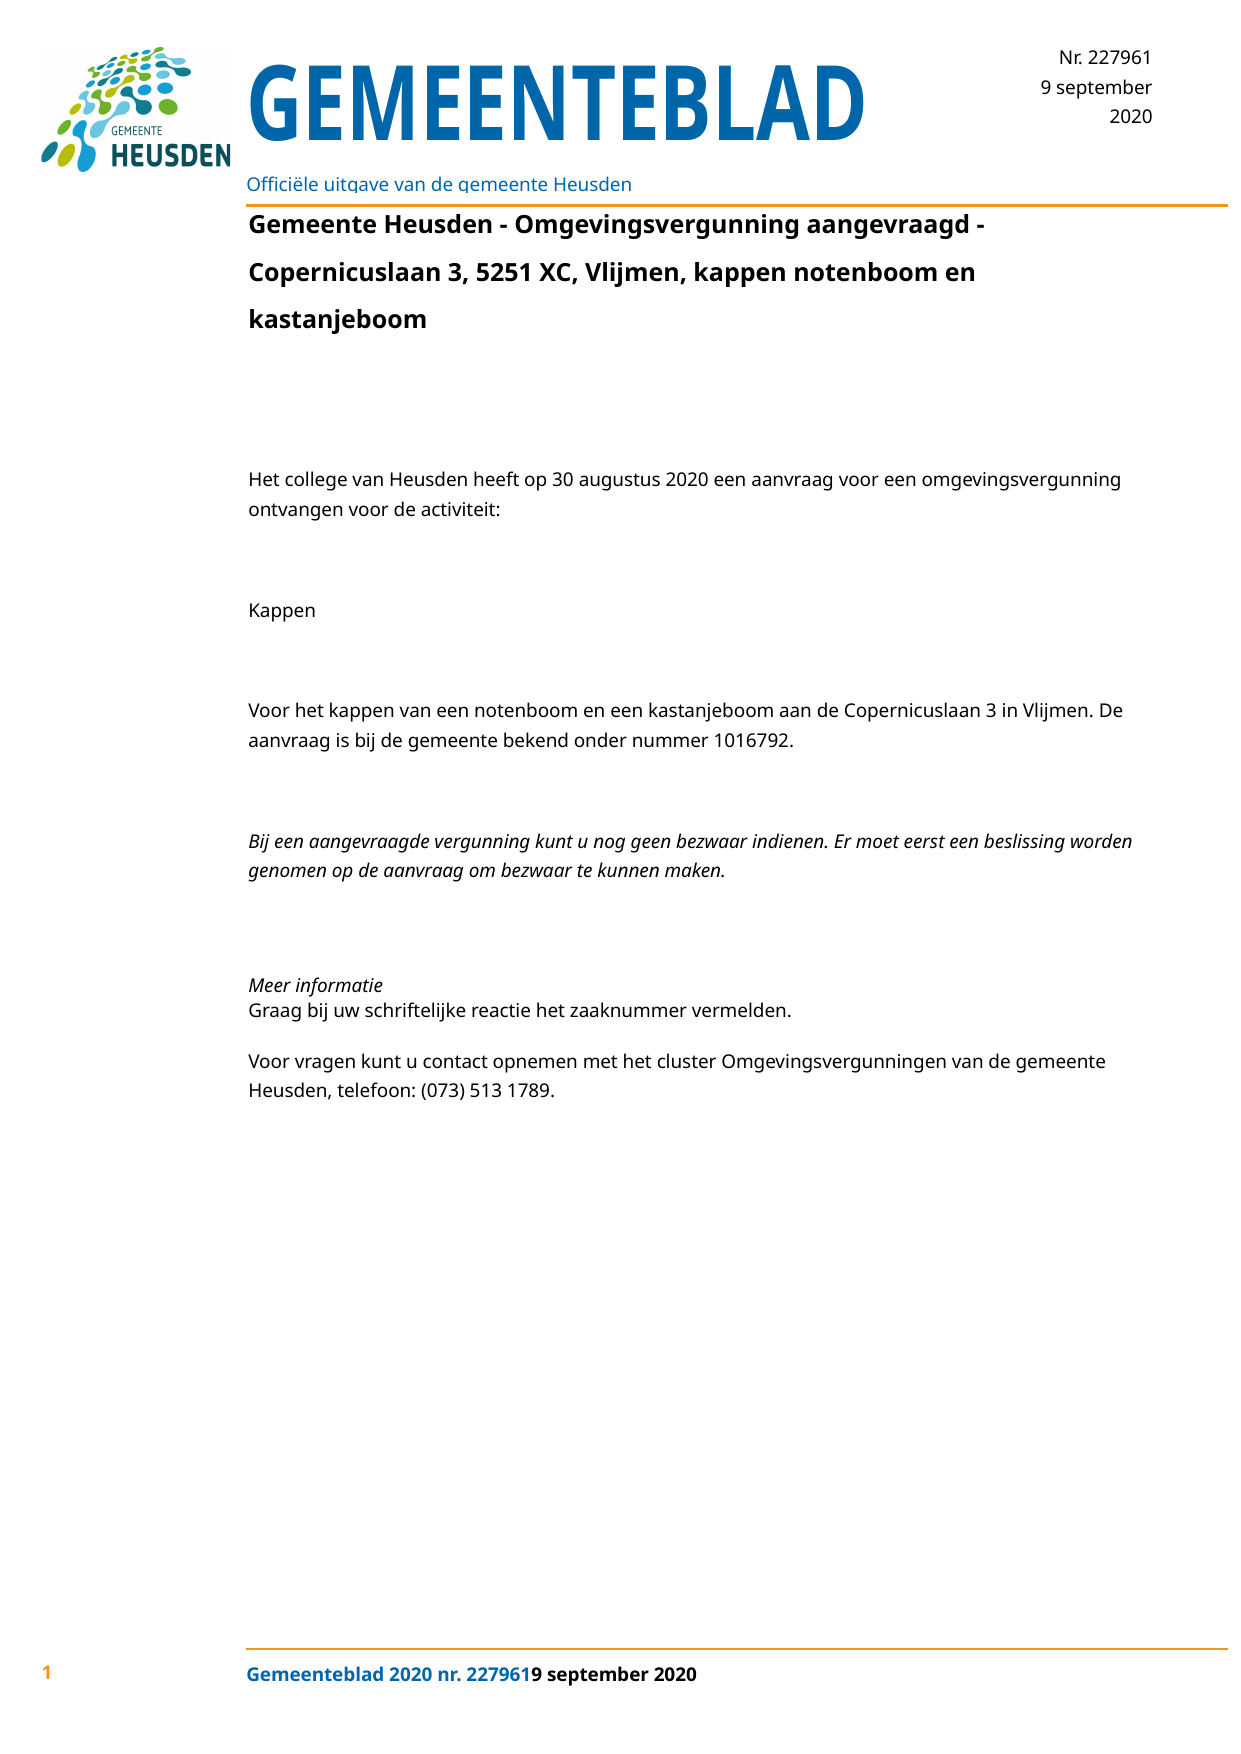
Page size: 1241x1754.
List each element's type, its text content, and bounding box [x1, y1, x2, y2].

text Kappen [248, 597, 1152, 622]
text Voor vragen kunt u contact opnemen met het cluster Omgevingsvergunningen van de gemeente Heusden, telefoon: (073) 513 1789. [248, 1048, 1152, 1103]
text Gemeente Heusden - Omgevingsvergunning aangevraagd - Copernicuslaan 3, 5251 XC, Vlijmen, kappen notenboom en kastanjeboom [248, 207, 1152, 336]
text Bij een aangevraagde vergunning kunt u nog geen bezwaar indienen. Er moet eerst een beslissing worden genomen op de aanvraag om bezwaar te kunnen maken. [248, 828, 1152, 883]
text Het college van Heusden heeft op 30 augustus 2020 een aanvraag voor een omgevingsvergunning ontvangen voor de activiteit: [248, 466, 1152, 522]
text Voor het kappen van een notenboom en een kastanjeboom aan de Copernicuslaan 3 in Vlijmen. De aanvraag is bij de gemeente bekend onder nummer 1016792. [248, 698, 1152, 753]
picture [41, 47, 231, 172]
text Graag bij uw schriftelijke reactie het zaaknummer vermelden. [248, 998, 1152, 1023]
text Meer informatie [248, 972, 1152, 998]
